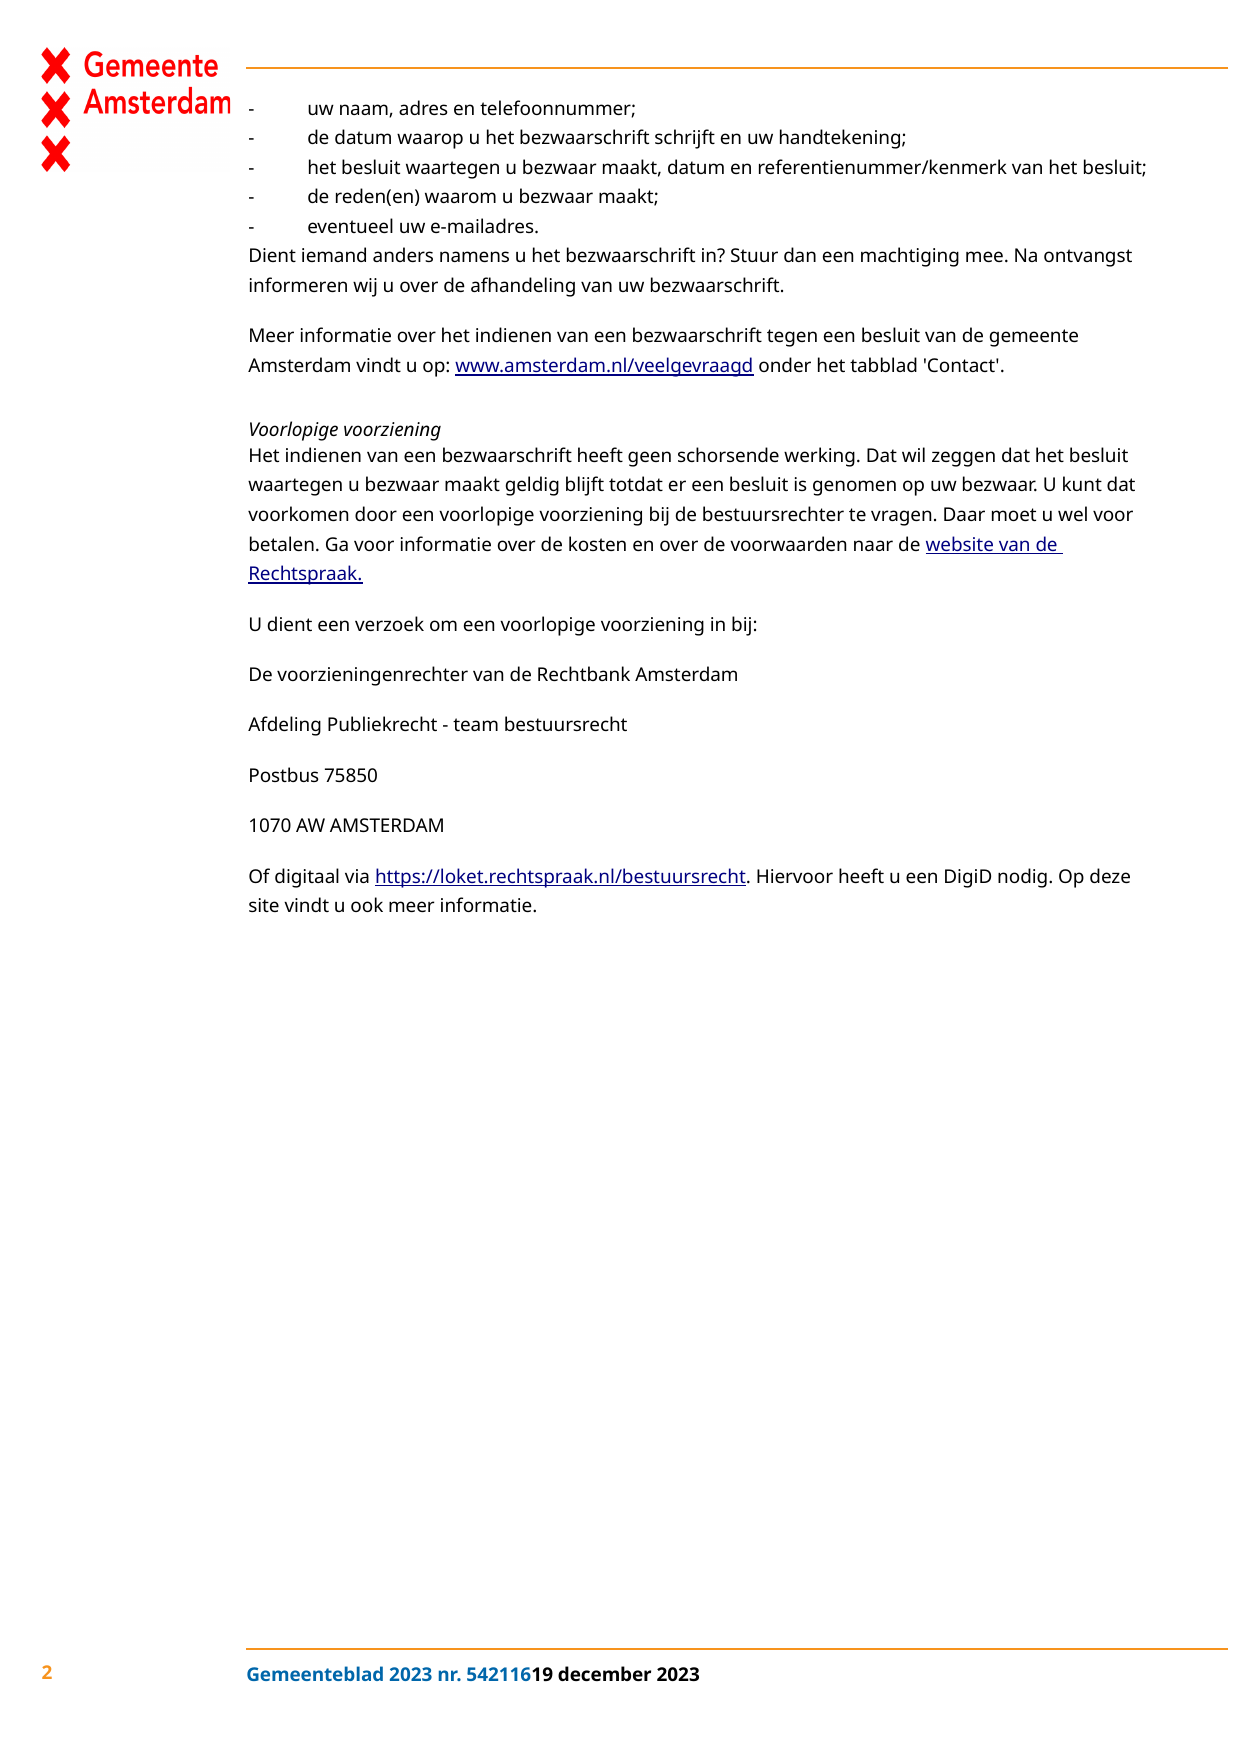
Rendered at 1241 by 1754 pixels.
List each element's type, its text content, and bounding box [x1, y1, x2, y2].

text 1070 AW AMSTERDAM [248, 812, 1152, 838]
text Afdeling Publiekrecht - team bestuursrecht [248, 712, 1152, 737]
text Dient iemand anders namens u het bezwaarschrift in? Stuur dan een machtiging mee. Na ontvangst informeren wij u over de afhandeling van uw bezwaarschrift. [248, 243, 1152, 298]
list de reden(en) waarom u bezwaar maakt; [248, 183, 1152, 209]
text Meer informatie over het indienen van een bezwaarschrift tegen een besluit van de gemeente Amsterdam vindt u op: www.amsterdam.nl/veelgevraagd onder het tabblad 'Contact'. [248, 323, 1152, 378]
text Of digitaal via https://loket.rechtspraak.nl/bestuursrecht. Hiervoor heeft u een DigiD nodig. Op deze site vindt u ook meer informatie. [248, 863, 1152, 918]
picture [41, 47, 231, 172]
text De voorzieningenrechter van de Rechtbank Amsterdam [248, 661, 1152, 687]
list het besluit waartegen u bezwaar maakt, datum en referentienummer/kenmerk van het besluit; [248, 154, 1152, 180]
text Voorlopige voorziening [248, 416, 1152, 442]
list eventueel uw e-mailadres. [248, 213, 1152, 239]
list uw naam, adres en telefoonnummer; [248, 95, 1152, 121]
text Postbus 75850 [248, 762, 1152, 788]
text U dient een verzoek om een voorlopige voorziening in bij: [248, 611, 1152, 636]
list de datum waarop u het bezwaarschrift schrijft en uw handtekening; [248, 124, 1152, 150]
text Het indienen van een bezwaarschrift heeft geen schorsende werking. Dat wil zeggen dat het besluit waartegen u bezwaar maakt geldig blijft totdat er een besluit is genomen op uw bezwaar. U kunt dat voorkomen door een voorlopige voorziening bij de bestuursrechter te vragen. Daar moet u wel voor betalen. Ga voor informatie over de kosten en over de voorwaarden naar de website van de Rechtspraak. [248, 442, 1152, 586]
